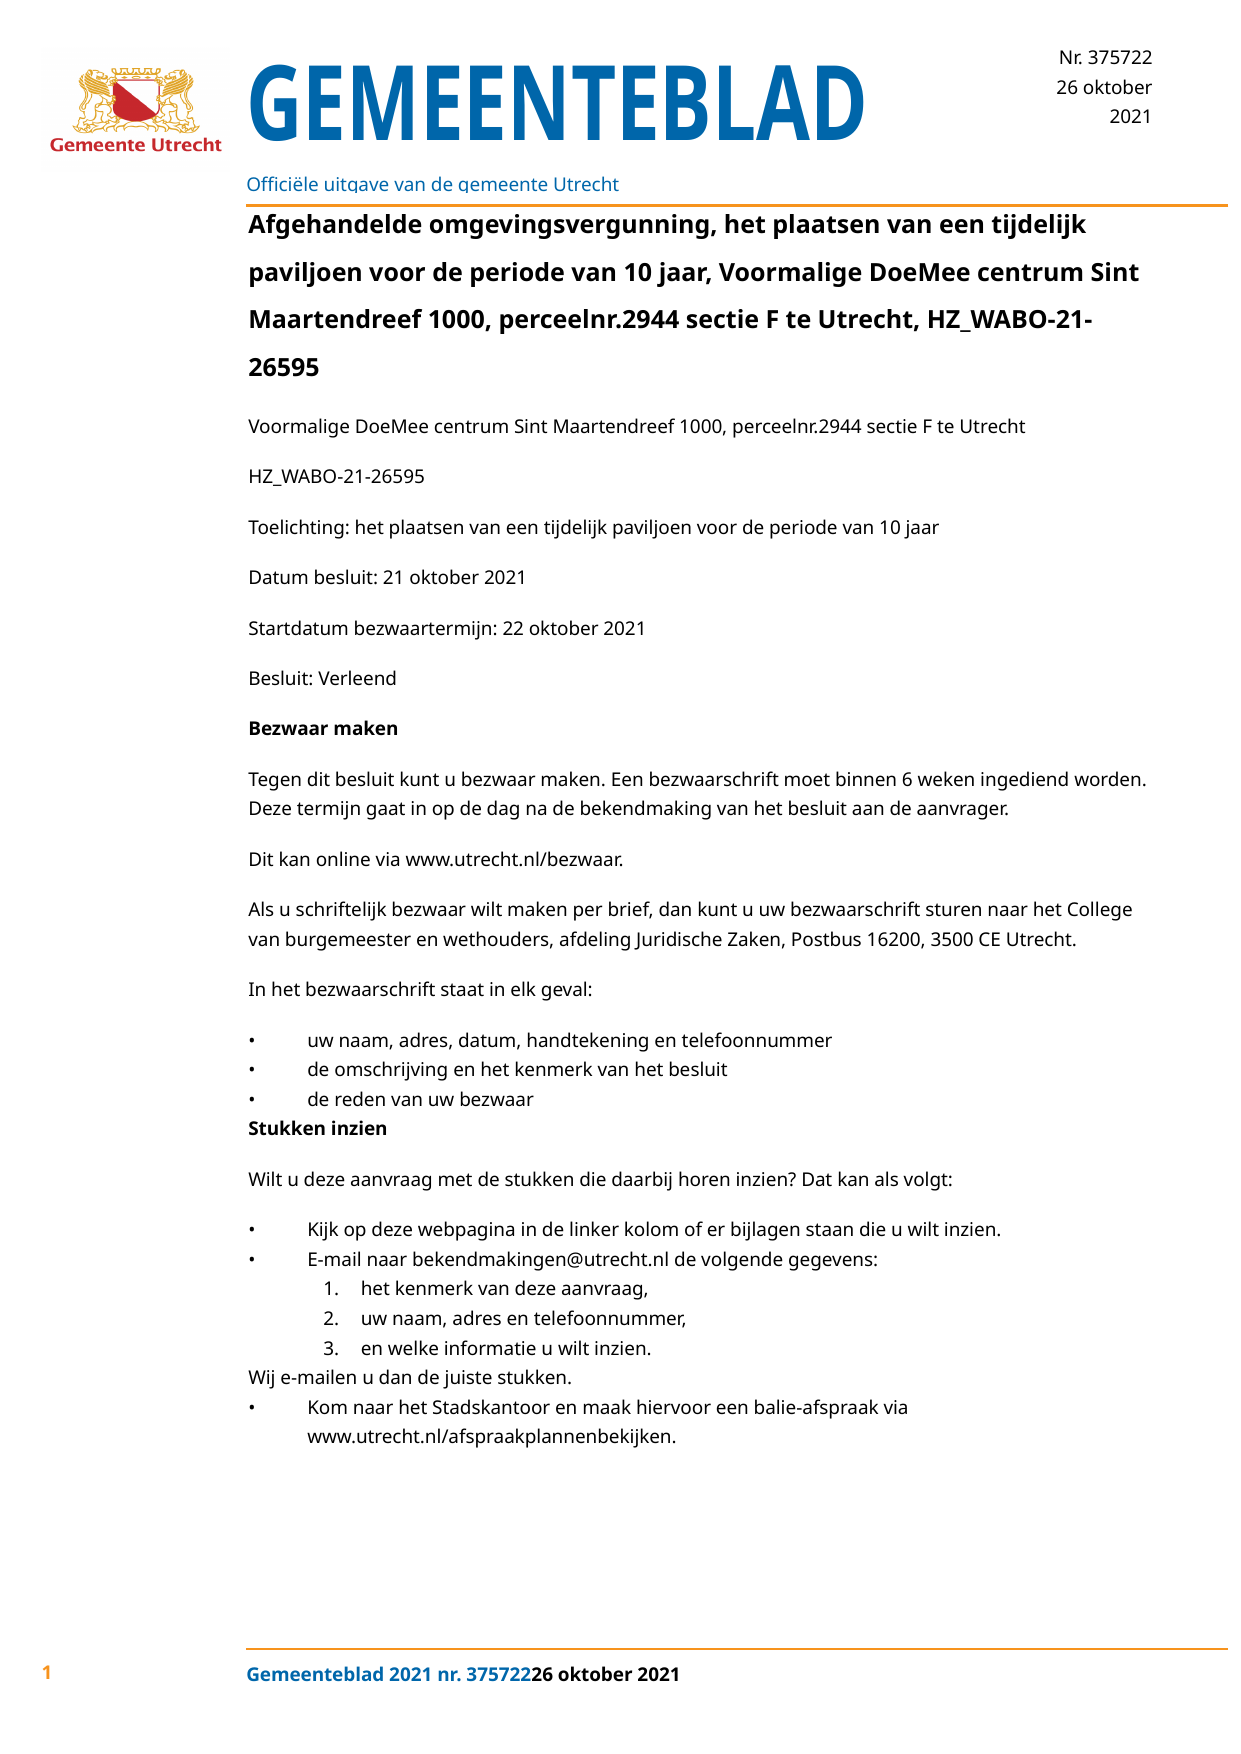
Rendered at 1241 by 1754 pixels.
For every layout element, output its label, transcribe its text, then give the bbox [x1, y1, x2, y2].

text In het bezwaarschrift staat in elk geval: [248, 976, 1152, 1002]
text Startdatum bezwaartermijn: 22 oktober 2021 [248, 615, 1152, 641]
text Toelichting: het plaatsen van een tijdelijk paviljoen voor de periode van 10 jaar [248, 514, 1152, 540]
picture [41, 47, 231, 172]
text Wij e-mailen u dan de juiste stukken. [248, 1364, 1152, 1390]
list en welke informatie u wilt inzien. [323, 1335, 1152, 1361]
list uw naam, adres, datum, handtekening en telefoonnummer [248, 1027, 1152, 1053]
text Afgehandelde omgevingsvergunning, het plaatsen van een tijdelijk paviljoen voor de periode van 10 jaar, Voormalige DoeMee centrum Sint Maartendreef 1000, perceelnr.2944 sectie F te Utrecht, HZ_WABO-21-26595 [248, 207, 1152, 384]
text HZ_WABO-21-26595 [248, 463, 1152, 489]
list E-mail naar bekendmakingen@utrecht.nl de volgende gegevens: [248, 1246, 1152, 1272]
list Kijk op deze webpagina in de linker kolom of er bijlagen staan die u wilt inzien. [248, 1216, 1152, 1242]
text Als u schriftelijk bezwaar wilt maken per brief, dan kunt u uw bezwaarschrift sturen naar het College van burgemeester en wethouders, afdeling Juridische Zaken, Postbus 16200, 3500 CE Utrecht. [248, 896, 1152, 952]
text Tegen dit besluit kunt u bezwaar maken. Een bezwaarschrift moet binnen 6 weken ingediend worden. Deze termijn gaat in op de dag na de bekendmaking van het besluit aan de aanvrager. [248, 766, 1152, 821]
text Stukken inzien [248, 1116, 1152, 1141]
list uw naam, adres en telefoonnummer, [323, 1305, 1152, 1331]
list Kom naar het Stadskantoor en maak hiervoor een balie-afspraak via www.utrecht.nl/afspraakplannenbekijken. [248, 1394, 1152, 1449]
list het kenmerk van deze aanvraag, [323, 1276, 1152, 1301]
text Dit kan online via www.utrecht.nl/bezwaar. [248, 846, 1152, 872]
text Bezwaar maken [248, 716, 1152, 741]
text Datum besluit: 21 oktober 2021 [248, 564, 1152, 590]
list de reden van uw bezwaar [248, 1086, 1152, 1112]
text Wilt u deze aanvraag met de stukken die daarbij horen inzien? Dat kan als volgt: [248, 1166, 1152, 1192]
text Voormalige DoeMee centrum Sint Maartendreef 1000, perceelnr.2944 sectie F te Utrecht [248, 413, 1152, 439]
list de omschrijving en het kenmerk van het besluit [248, 1056, 1152, 1082]
text Besluit: Verleend [248, 665, 1152, 691]
